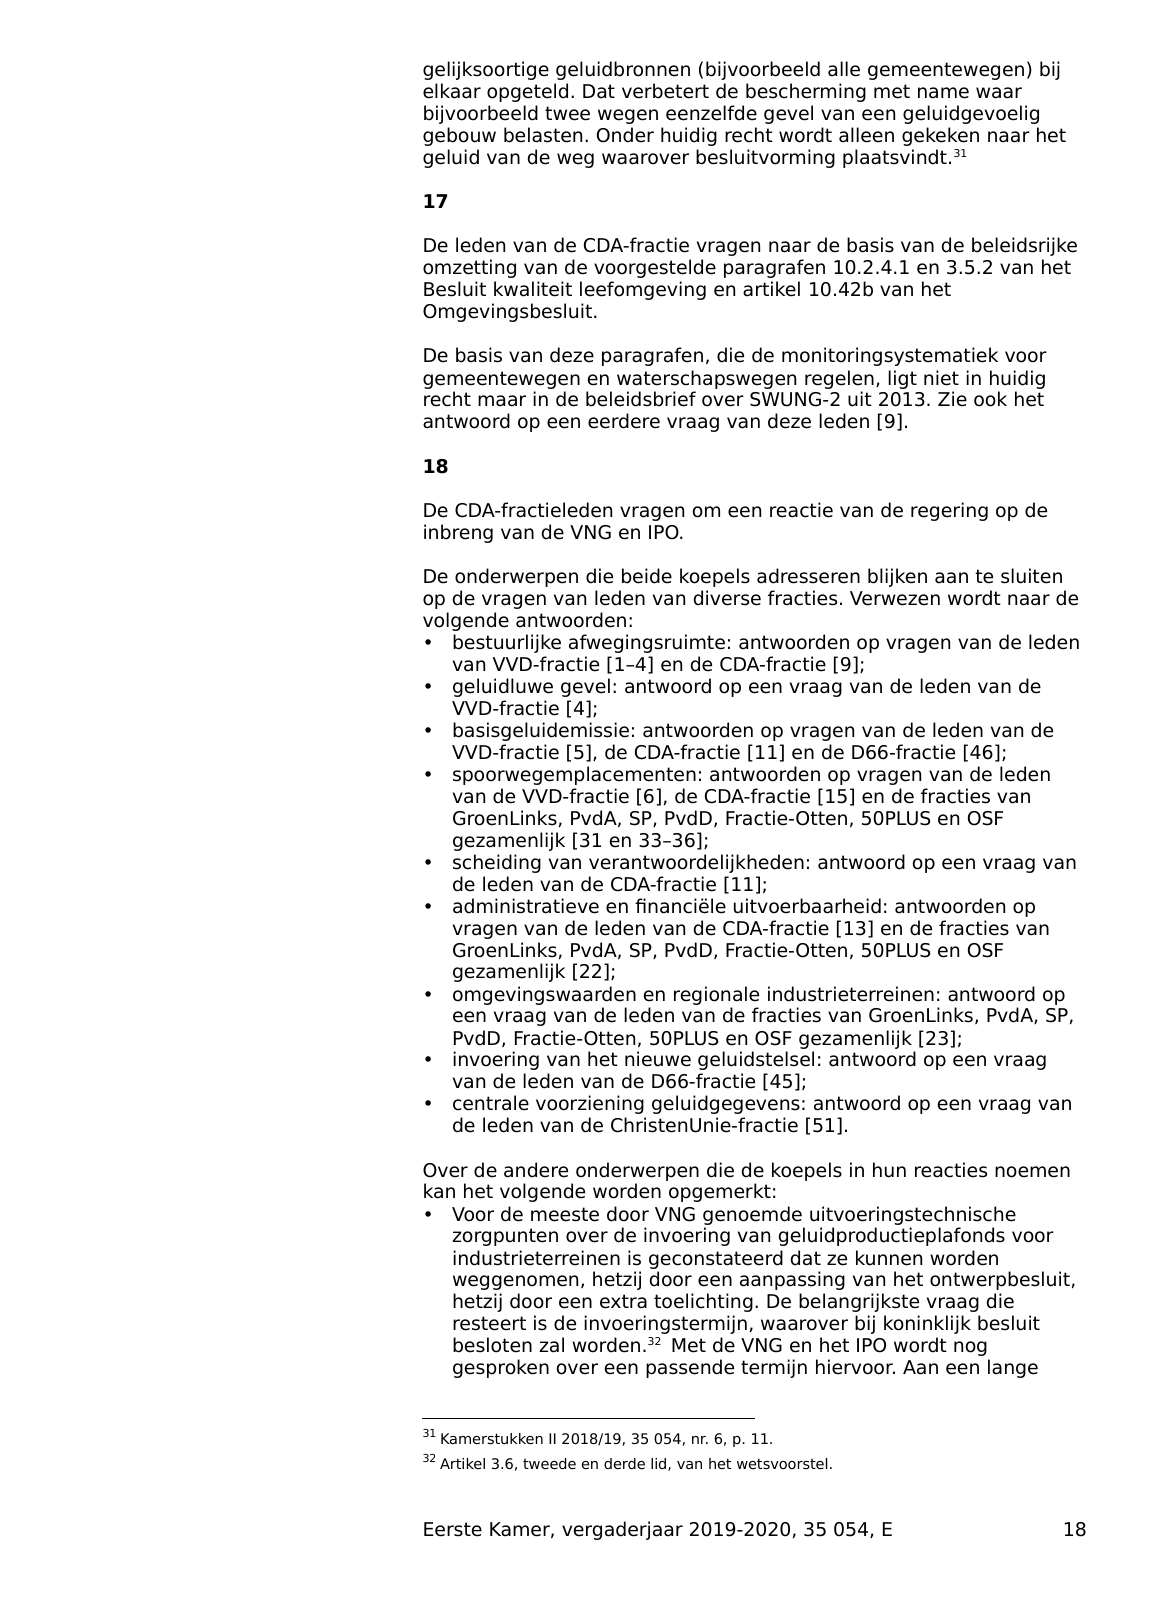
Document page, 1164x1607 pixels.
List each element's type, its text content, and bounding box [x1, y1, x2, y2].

text Artikel 3.6, tweede en derde lid, van het wetsvoorstel. [422, 1452, 1087, 1474]
text De basis van deze paragrafen, die de monitoringsystematiek voor gemeentewegen en waterschapswegen regelen, ligt niet in huidig recht maar in de beleidsbrief over SWUNG-2 uit 2013. Zie ook het antwoord op een eerdere vraag van deze leden [9]. [422, 345, 1087, 433]
text • Voor de meeste door VNG genoemde uitvoeringstechnische zorgpunten over de invoering van geluidproductieplafonds voor industrieterreinen is geconstateerd dat ze kunnen worden weggenomen, hetzij door een aanpassing van het ontwerpbesluit, hetzij door een extra toelichting. De belangrijkste vraag die resteert is de invoeringstermijn, waarover bij koninklijk besluit besloten zal worden. Met de VNG en het IPO wordt nog gesproken over een passende termijn hiervoor. Aan een lange [422, 1203, 1087, 1379]
text Kamerstukken II 2018/19, 35 054, nr. 6, p. 11. [422, 1427, 1087, 1449]
text • scheiding van verantwoordelijkheden: antwoord op een vraag van de leden van de CDA-fractie [11]; [422, 852, 1087, 896]
subtitle 18 [422, 456, 1087, 477]
text • bestuurlijke afwegingsruimte: antwoorden op vragen van de leden van VVD-fractie [1–4] en de CDA-fractie [9]; [422, 632, 1087, 676]
text • omgevingswaarden en regionale industrieterreinen: antwoord op een vraag van de leden van de fracties van GroenLinks, PvdA, SP, PvdD, Fractie-Otten, 50PLUS en OSF gezamenlijk [23]; [422, 983, 1087, 1049]
text • spoorwegemplacementen: antwoorden op vragen van de leden van de VVD-fractie [6], de CDA-fractie [15] en de fracties van GroenLinks, PvdA, SP, PvdD, Fractie-Otten, 50PLUS en OSF gezamenlijk [31 en 33–36]; [422, 764, 1087, 852]
text De leden van de CDA-fractie vragen naar de basis van de beleidsrijke omzetting van de voorgestelde paragrafen 10.2.4.1 en 3.5.2 van het Besluit kwaliteit leefomgeving en artikel 10.42b van het Omgevingsbesluit. [422, 235, 1087, 323]
text De CDA-fractieleden vragen om een reactie van de regering op de inbreng van de VNG en IPO. [422, 500, 1087, 544]
text • centrale voorziening geluidgegevens: antwoord op een vraag van de leden van de ChristenUnie-fractie [51]. [422, 1093, 1087, 1137]
text • invoering van het nieuwe geluidstelsel: antwoord op een vraag van de leden van de D66-fractie [45]; [422, 1049, 1087, 1093]
text • basisgeluidemissie: antwoorden op vragen van de leden van de VVD-fractie [5], de CDA-fractie [11] en de D66-fractie [46]; [422, 720, 1087, 764]
text Over de andere onderwerpen die de koepels in hun reacties noemen kan het volgende worden opgemerkt: [422, 1159, 1087, 1203]
subtitle 17 [422, 191, 1087, 213]
text • administratieve en financiële uitvoerbaarheid: antwoorden op vragen van de leden van de CDA-fractie [13] en de fracties van GroenLinks, PvdA, SP, PvdD, Fractie-Otten, 50PLUS en OSF gezamenlijk [22]; [422, 896, 1087, 983]
text gelijksoortige geluidbronnen (bijvoorbeeld alle gemeentewegen) bij elkaar opgeteld. Dat verbetert de bescherming met name waar bijvoorbeeld twee wegen eenzelfde gevel van een geluidgevoelig gebouw belasten. Onder huidig recht wordt alleen gekeken naar het geluid van de weg waarover besluitvorming plaatsvindt. [422, 59, 1087, 169]
text De onderwerpen die beide koepels adresseren blijken aan te sluiten op de vragen van leden van diverse fracties. Verwezen wordt naar de volgende antwoorden: [422, 566, 1087, 632]
text • geluidluwe gevel: antwoord op een vraag van de leden van de VVD-fractie [4]; [422, 676, 1087, 720]
